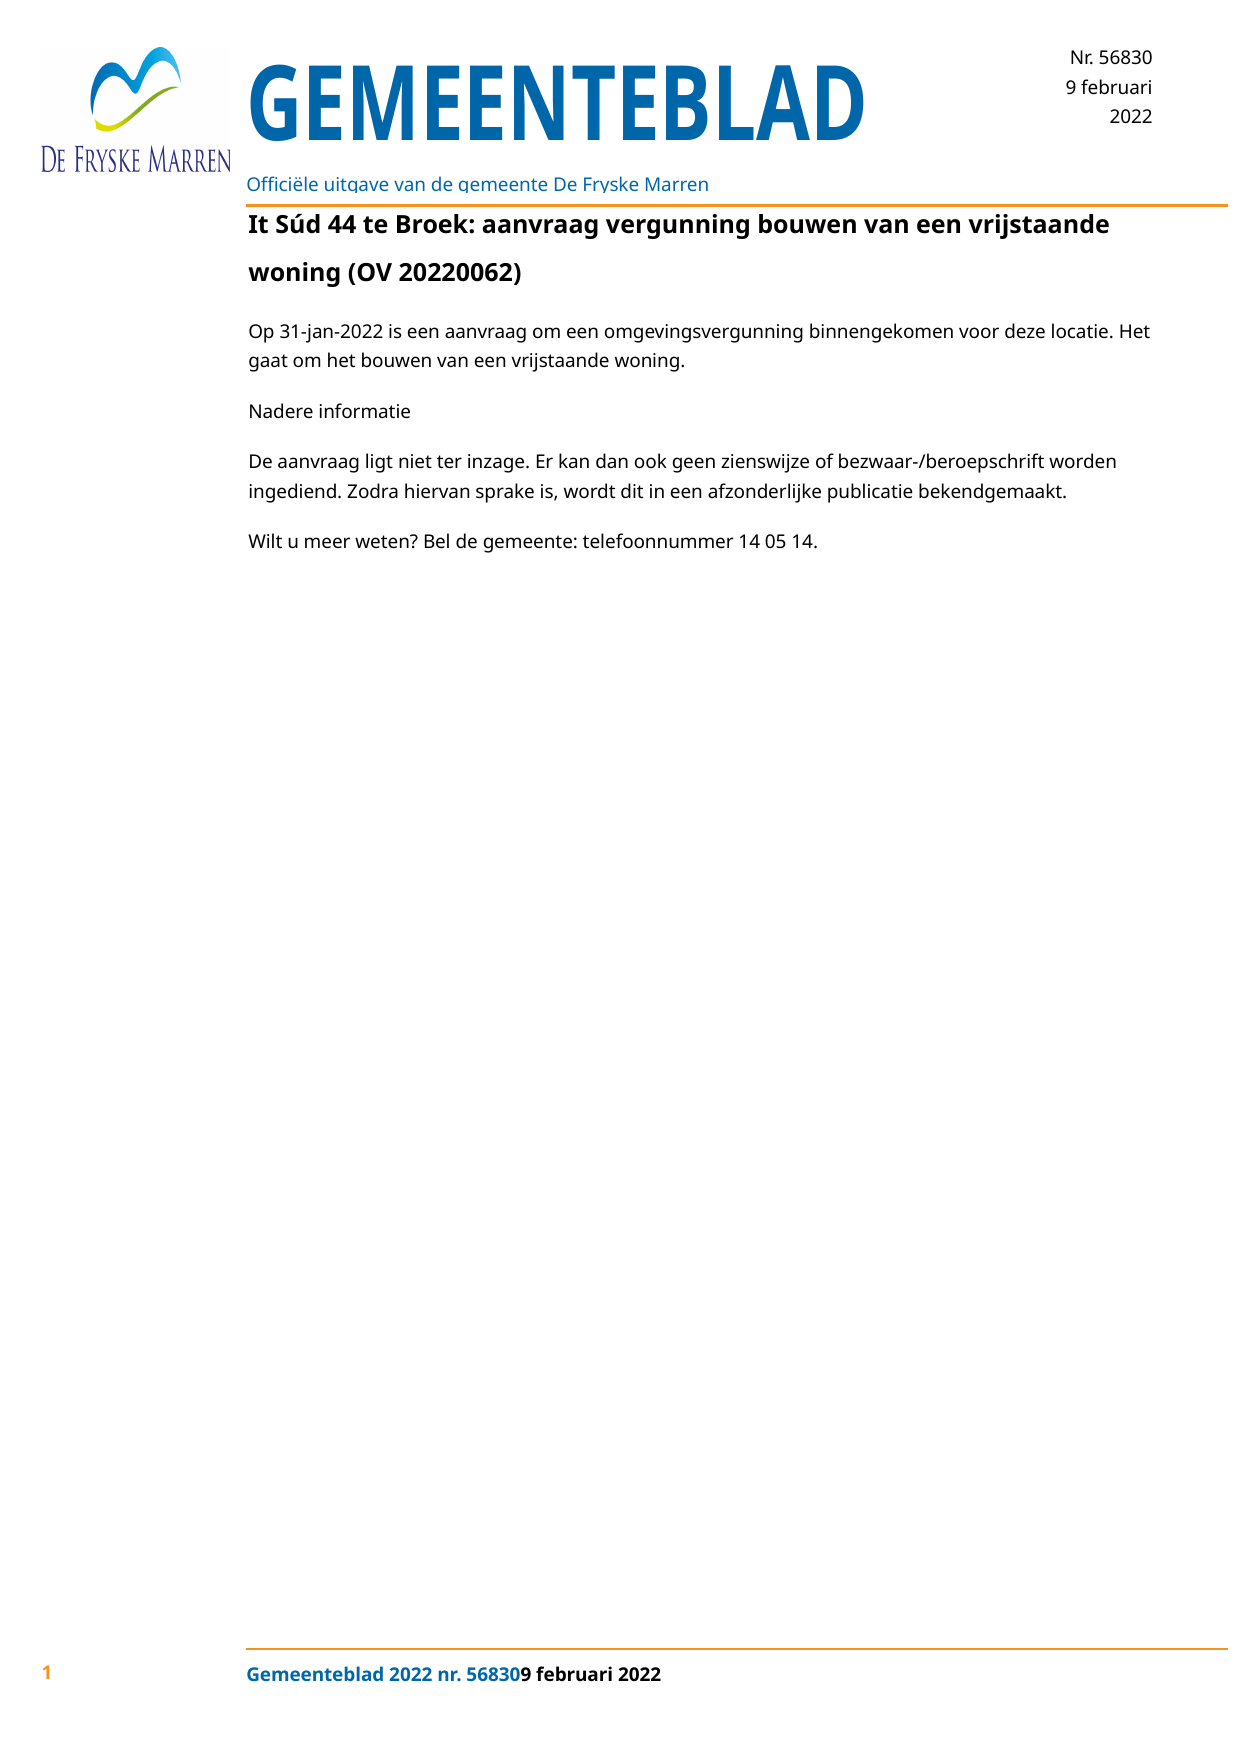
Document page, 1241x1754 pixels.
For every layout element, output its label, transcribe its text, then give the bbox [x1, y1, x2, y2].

text Op 31-jan-2022 is een aanvraag om een omgevingsvergunning binnengekomen voor deze locatie. Het gaat om het bouwen van een vrijstaande woning. [248, 318, 1152, 373]
text It Súd 44 te Broek: aanvraag vergunning bouwen van een vrijstaande woning (OV 20220062) [248, 207, 1152, 288]
picture [41, 47, 231, 172]
text De aanvraag ligt niet ter inzage. Er kan dan ook geen zienswijze of bezwaar-/beroepschrift worden ingediend. Zodra hiervan sprake is, wordt dit in een afzonderlijke publicatie bekendgemaakt. [248, 448, 1152, 504]
text Nadere informatie [248, 398, 1152, 424]
text Wilt u meer weten? Bel de gemeente: telefoonnummer 14 05 14. [248, 528, 1152, 554]
